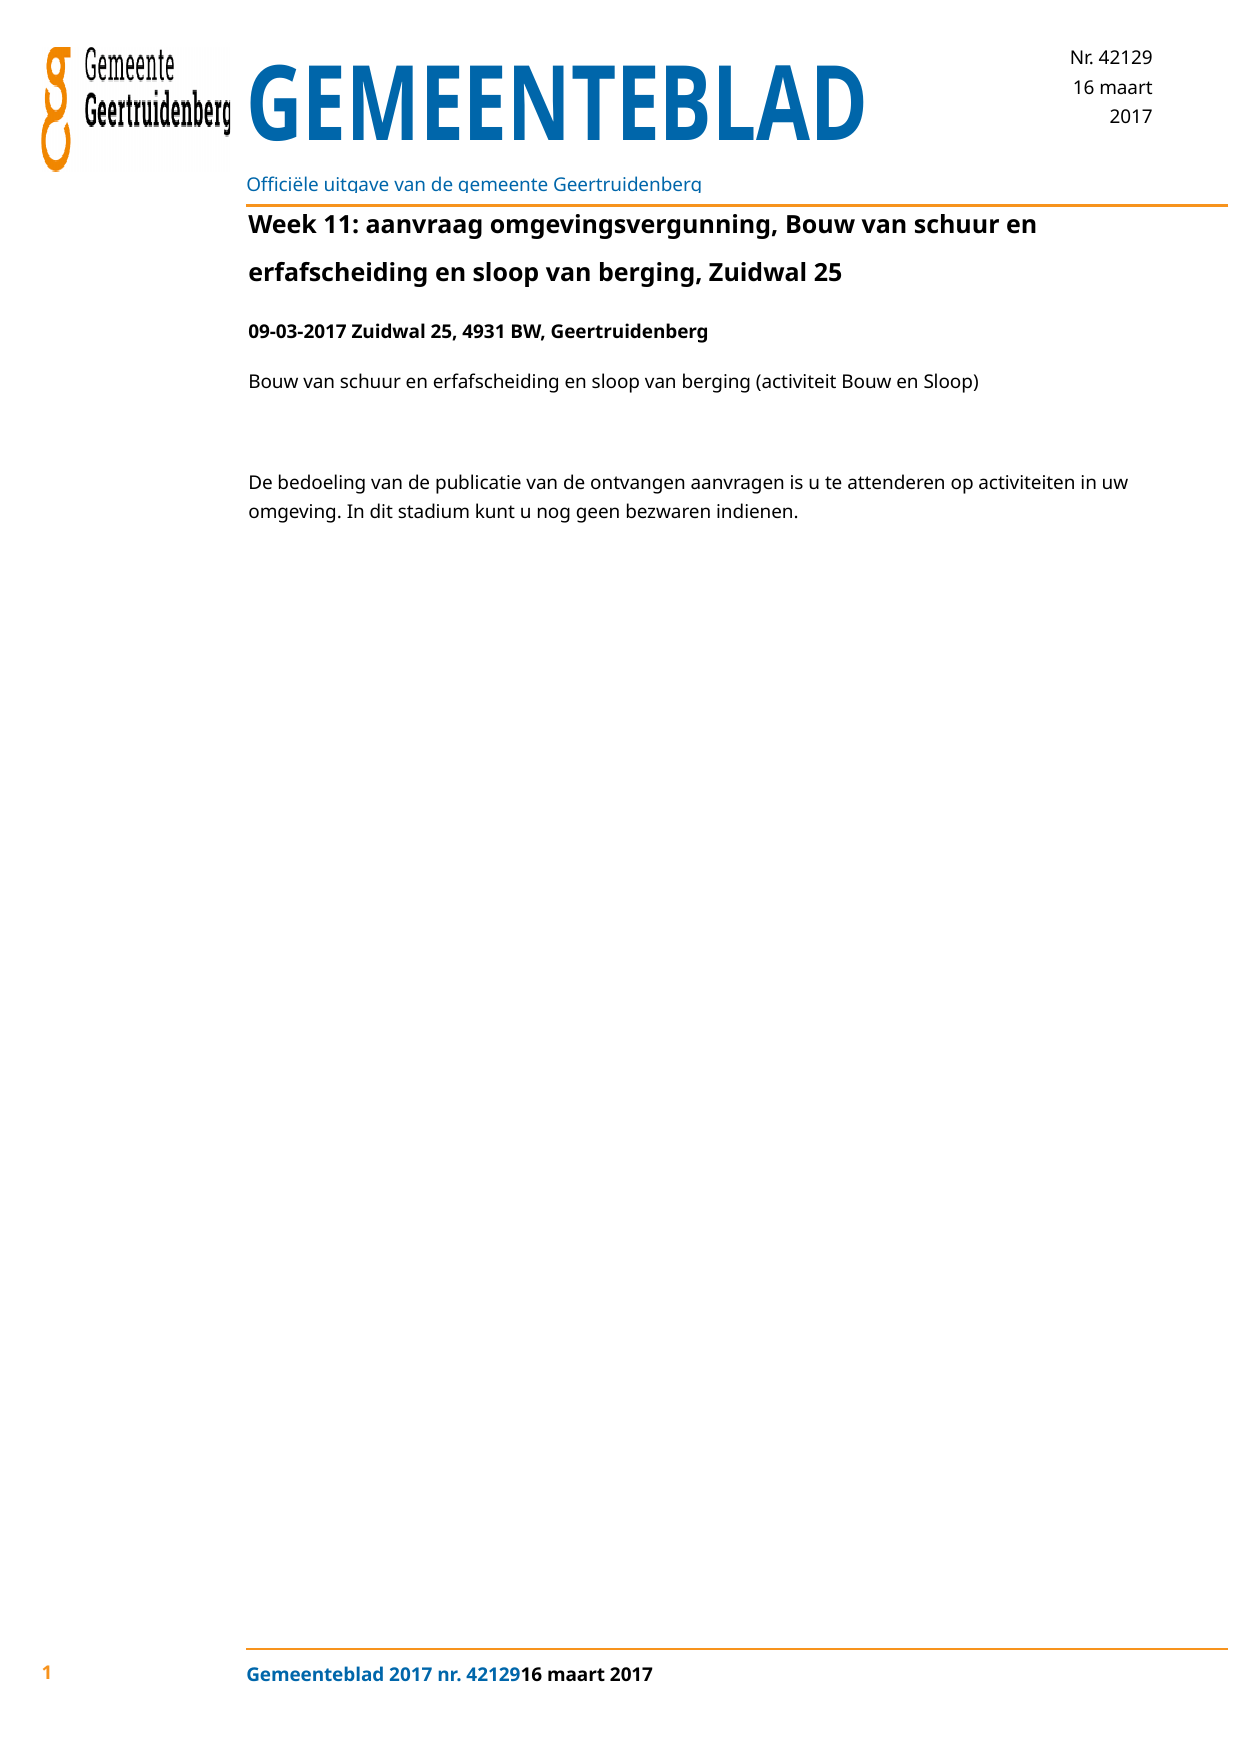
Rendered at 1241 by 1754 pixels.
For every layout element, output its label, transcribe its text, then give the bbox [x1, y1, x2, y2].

text De bedoeling van de publicatie van de ontvangen aanvragen is u te attenderen op activiteiten in uw omgeving. In dit stadium kunt u nog geen bezwaren indienen. [248, 469, 1152, 524]
picture [41, 47, 231, 172]
text Week 11: aanvraag omgevingsvergunning, Bouw van schuur en erfafscheiding en sloop van berging, Zuidwal 25 [248, 207, 1152, 288]
text 09-03-2017 Zuidwal 25, 4931 BW, Geertruidenberg [248, 318, 1152, 344]
text Bouw van schuur en erfafscheiding en sloop van berging (activiteit Bouw en Sloop) [248, 368, 1152, 394]
